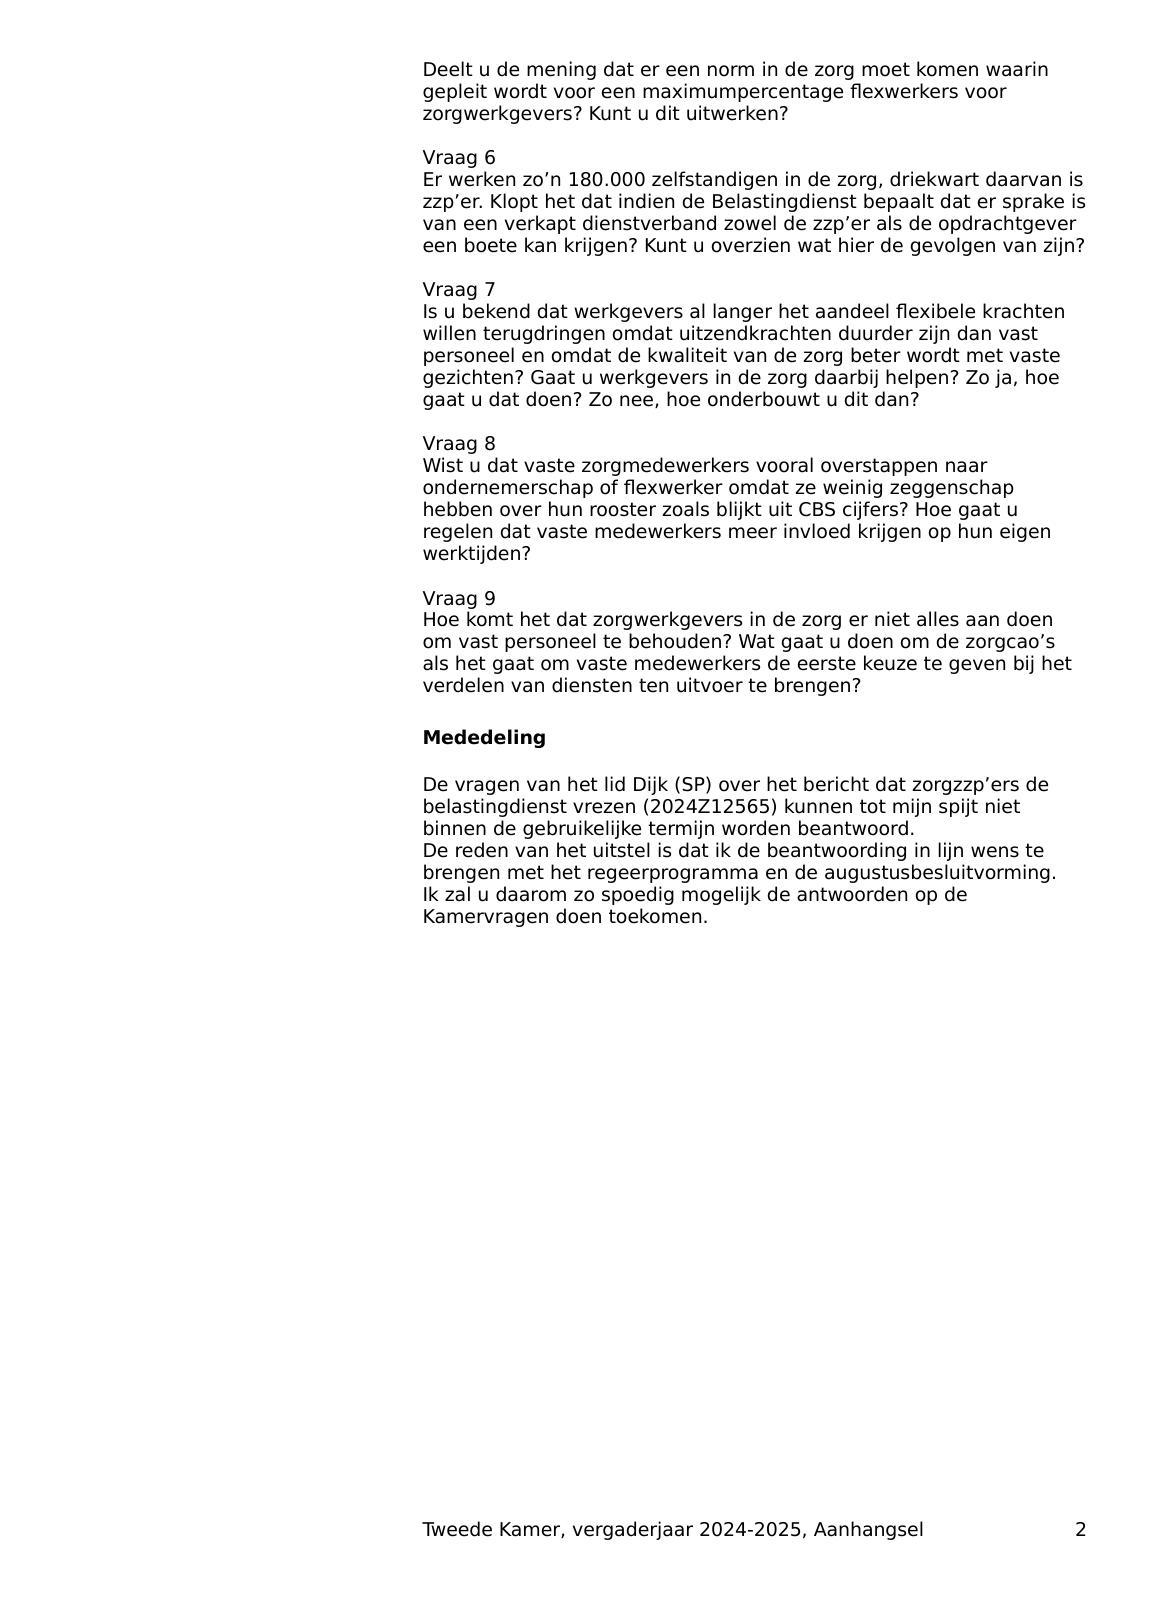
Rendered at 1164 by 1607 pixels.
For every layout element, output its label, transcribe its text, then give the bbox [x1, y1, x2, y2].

text Deelt u de mening dat er een norm in de zorg moet komen waarin gepleit wordt voor een maximumpercentage flexwerkers voor zorgwerkgevers? Kunt u dit uitwerken? [422, 59, 1087, 125]
text Vraag 7 [422, 279, 1087, 301]
text Vraag 9 [422, 587, 1087, 609]
text De reden van het uitstel is dat ik de beantwoording in lijn wens te brengen met het regeerprogramma en de augustusbesluitvorming. [422, 840, 1087, 884]
text Er werken zo’n 180.000 zelfstandigen in de zorg, driekwart daarvan is zzp’er. Klopt het dat indien de Belastingdienst bepaalt dat er sprake is van een verkapt dienstverband zowel de zzp’er als de opdrachtgever een boete kan krijgen? Kunt u overzien wat hier de gevolgen van zijn? [422, 169, 1087, 257]
text De vragen van het lid Dijk (SP) over het bericht dat zorgzzp’ers de belastingdienst vrezen (2024Z12565) kunnen tot mijn spijt niet binnen de gebruikelijke termijn worden beantwoord. [422, 774, 1087, 840]
text Hoe komt het dat zorgwerkgevers in de zorg er niet alles aan doen om vast personeel te behouden? Wat gaat u doen om de zorgcao’s als het gaat om vaste medewerkers de eerste keuze te geven bij het verdelen van diensten ten uitvoer te brengen? [422, 609, 1087, 697]
text Vraag 8 [422, 433, 1087, 455]
text Vraag 6 [422, 147, 1087, 169]
subtitle Mededeling [422, 727, 1087, 749]
text Is u bekend dat werkgevers al langer het aandeel flexibele krachten willen terugdringen omdat uitzendkrachten duurder zijn dan vast personeel en omdat de kwaliteit van de zorg beter wordt met vaste gezichten? Gaat u werkgevers in de zorg daarbij helpen? Zo ja, hoe gaat u dat doen? Zo nee, hoe onderbouwt u dit dan? [422, 301, 1087, 411]
text Wist u dat vaste zorgmedewerkers vooral overstappen naar ondernemerschap of flexwerker omdat ze weinig zeggenschap hebben over hun rooster zoals blijkt uit CBS cijfers? Hoe gaat u regelen dat vaste medewerkers meer invloed krijgen op hun eigen werktijden? [422, 455, 1087, 565]
text Ik zal u daarom zo spoedig mogelijk de antwoorden op de Kamervragen doen toekomen. [422, 884, 1087, 928]
